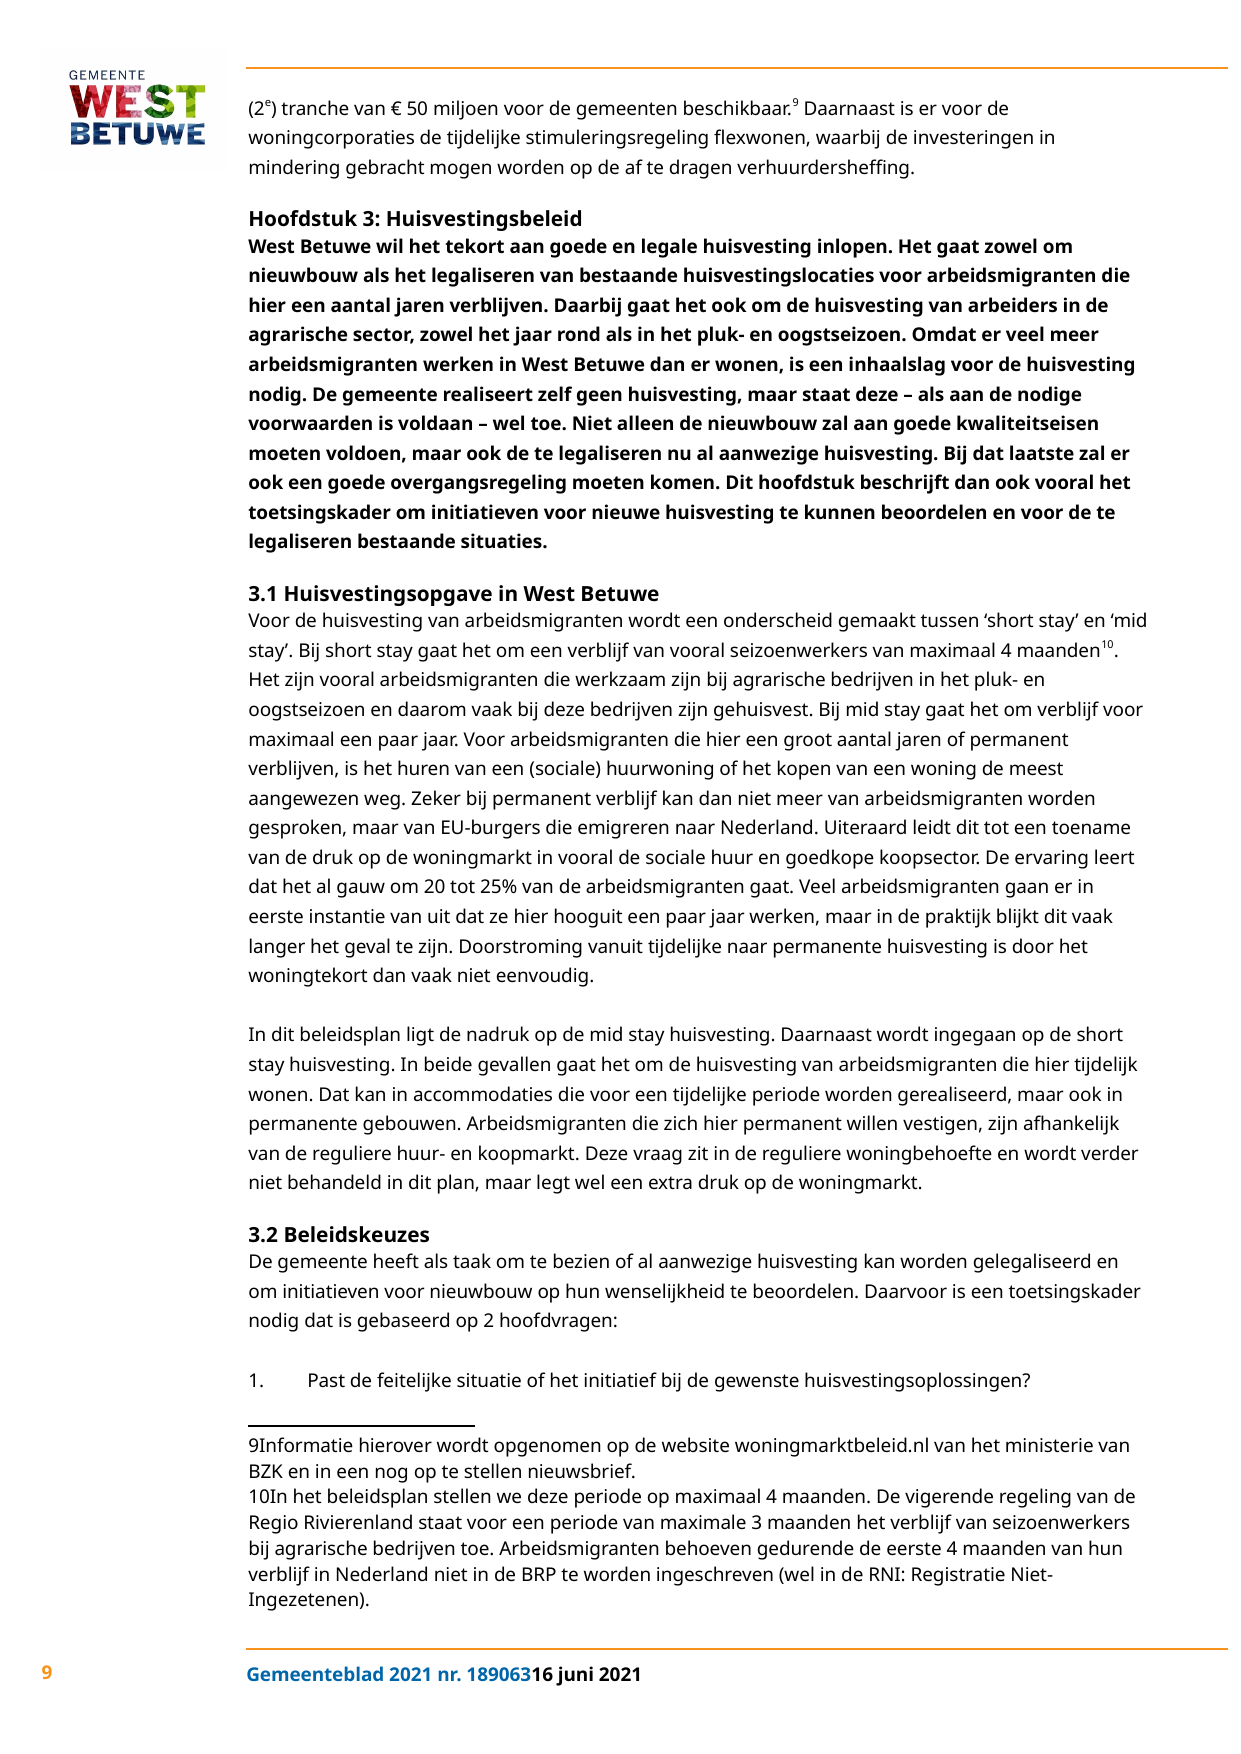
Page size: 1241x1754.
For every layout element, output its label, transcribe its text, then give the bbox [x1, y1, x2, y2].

text West Betuwe wil het tekort aan goede en legale huisvesting inlopen. Het gaat zowel om nieuwbouw als het legaliseren van bestaande huisvestingslocaties voor arbeidsmigranten die hier een aantal jaren verblijven. Daarbij gaat het ook om de huisvesting van arbeiders in de agrarische sector, zowel het jaar rond als in het pluk- en oogstseizoen. Omdat er veel meer arbeidsmigranten werken in West Betuwe dan er wonen, is een inhaalslag voor de huisvesting nodig. De gemeente realiseert zelf geen huisvesting, maar staat deze – als aan de nodige voorwaarden is voldaan – wel toe. Niet alleen de nieuwbouw zal aan goede kwaliteitseisen moeten voldoen, maar ook de te legaliseren nu al aanwezige huisvesting. Bij dat laatste zal er ook een goede overgangsregeling moeten komen. Dit hoofdstuk beschrijft dan ook vooral het toetsingskader om initiatieven voor nieuwe huisvesting te kunnen beoordelen en voor de te legaliseren bestaande situaties. [248, 233, 1152, 554]
text (2e) tranche van € 50 miljoen voor de gemeenten beschikbaar. Daarnaast is er voor de woningcorporaties de tijdelijke stimuleringsregeling flexwonen, waarbij de investeringen in mindering gebracht mogen worden op de af te dragen verhuurdersheffing. [248, 95, 1152, 180]
text 3.2 Beleidskeuzes [248, 1220, 1152, 1248]
text In het beleidsplan stellen we deze periode op maximaal 4 maanden. De vigerende regeling van de Regio Rivierenland staat voor een periode van maximale 3 maanden het verblijf van seizoenwerkers bij agrarische bedrijven toe. Arbeidsmigranten behoeven gedurende de eerste 4 maanden van hun verblijf in Nederland niet in de BRP te worden ingeschreven (wel in de RNI: Registratie Niet-Ingezetenen). [248, 1483, 1152, 1612]
text Voor de huisvesting van arbeidsmigranten wordt een onderscheid gemaakt tussen ‘short stay’ en ‘mid stay’. Bij short stay gaat het om een verblijf van vooral seizoenwerkers van maximaal 4 maanden. Het zijn vooral arbeidsmigranten die werkzaam zijn bij agrarische bedrijven in het pluk- en oogstseizoen en daarom vaak bij deze bedrijven zijn gehuisvest. Bij mid stay gaat het om verblijf voor maximaal een paar jaar. Voor arbeidsmigranten die hier een groot aantal jaren of permanent verblijven, is het huren van een (sociale) huurwoning of het kopen van een woning de meest aangewezen weg. Zeker bij permanent verblijf kan dan niet meer van arbeidsmigranten worden gesproken, maar van EU-burgers die emigreren naar Nederland. Uiteraard leidt dit tot een toename van de druk op de woningmarkt in vooral de sociale huur en goedkope koopsector. De ervaring leert dat het al gauw om 20 tot 25% van de arbeidsmigranten gaat. Veel arbeidsmigranten gaan er in eerste instantie van uit dat ze hier hooguit een paar jaar werken, maar in de praktijk blijkt dit vaak langer het geval te zijn. Doorstroming vanuit tijdelijke naar permanente huisvesting is door het woningtekort dan vaak niet eenvoudig. [248, 607, 1152, 988]
text Informatie hierover wordt opgenomen op de website woningmarktbeleid.nl van het ministerie van BZK en in een nog op te stellen nieuwsbrief. [248, 1432, 1152, 1483]
text In dit beleidsplan ligt de nadruk op de mid stay huisvesting. Daarnaast wordt ingegaan op de short stay huisvesting. In beide gevallen gaat het om de huisvesting van arbeidsmigranten die hier tijdelijk wonen. Dat kan in accommodaties die voor een tijdelijke periode worden gerealiseerd, maar ook in permanente gebouwen. Arbeidsmigranten die zich hier permanent willen vestigen, zijn afhankelijk van de reguliere huur- en koopmarkt. Deze vraag zit in de reguliere woningbehoefte en wordt verder niet behandeld in dit plan, maar legt wel een extra druk op de woningmarkt. [248, 1022, 1152, 1195]
text De gemeente heeft als taak om te bezien of al aanwezige huisvesting kan worden gelegaliseerd en om initiatieven voor nieuwbouw op hun wenselijkheid te beoordelen. Daarvoor is een toetsingskader nodig dat is gebaseerd op 2 hoofdvragen: [248, 1248, 1152, 1333]
picture [41, 47, 231, 172]
text Hoofdstuk 3: Huisvestingsbeleid [248, 204, 1152, 233]
text 3.1 Huisvestingsopgave in West Betuwe [248, 579, 1152, 607]
list Past de feitelijke situatie of het initiatief bij de gewenste huisvestingsoplossingen? [248, 1367, 1152, 1392]
